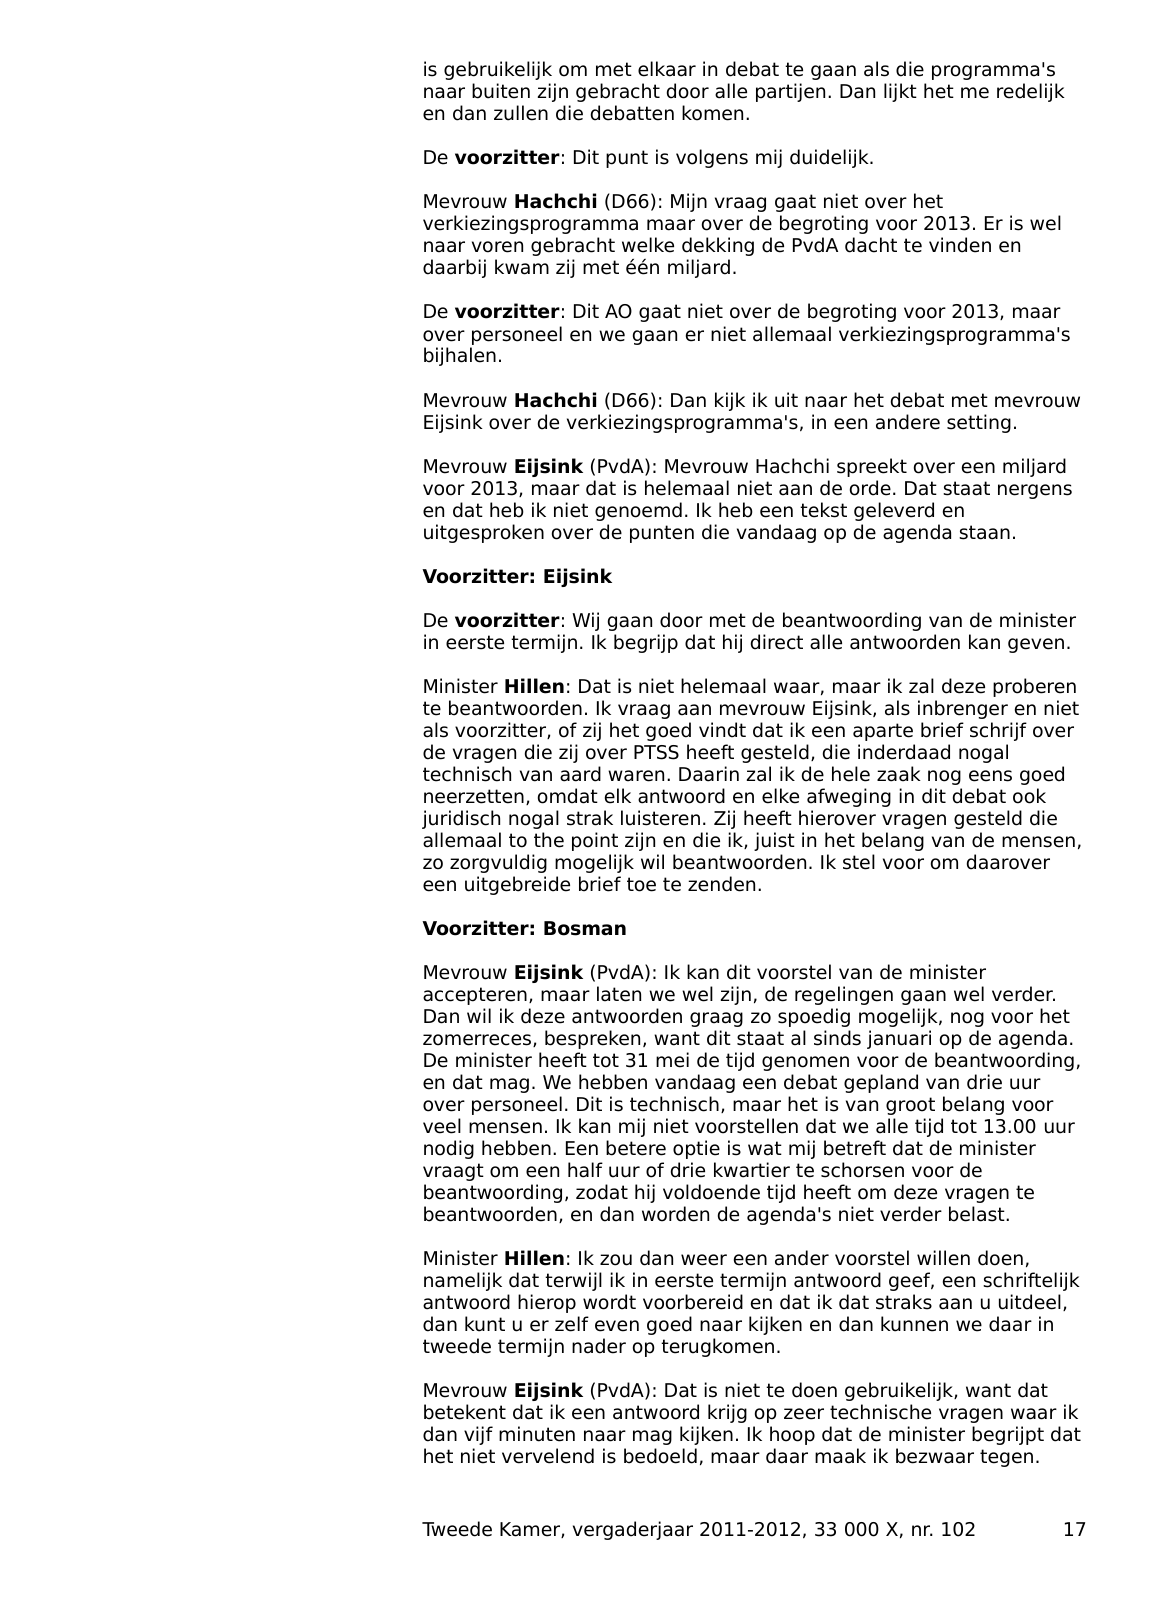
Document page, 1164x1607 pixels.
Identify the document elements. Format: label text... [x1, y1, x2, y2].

text Mevrouw Eijsink (PvdA): Mevrouw Hachchi spreekt over een miljard voor 2013, maar dat is helemaal niet aan de orde. Dat staat nergens en dat heb ik niet genoemd. Ik heb een tekst geleverd en uitgesproken over de punten die vandaag op de agenda staan. [422, 456, 1087, 544]
text is gebruikelijk om met elkaar in debat te gaan als die programma's naar buiten zijn gebracht door alle partijen. Dan lijkt het me redelijk en dan zullen die debatten komen. [422, 59, 1087, 125]
text Mevrouw Eijsink (PvdA): Ik kan dit voorstel van de minister accepteren, maar laten we wel zijn, de regelingen gaan wel verder. Dan wil ik deze antwoorden graag zo spoedig mogelijk, nog voor het zomerreces, bespreken, want dit staat al sinds januari op de agenda. De minister heeft tot 31 mei de tijd genomen voor de beantwoording, en dat mag. We hebben vandaag een debat gepland van drie uur over personeel. Dit is technisch, maar het is van groot belang voor veel mensen. Ik kan mij niet voorstellen dat we alle tijd tot 13.00 uur nodig hebben. Een betere optie is wat mij betreft dat de minister vraagt om een half uur of drie kwartier te schorsen voor de beantwoording, zodat hij voldoende tijd heeft om deze vragen te beantwoorden, en dan worden de agenda's niet verder belast. [422, 962, 1087, 1226]
text Minister Hillen: Ik zou dan weer een ander voorstel willen doen, namelijk dat terwijl ik in eerste termijn antwoord geef, een schriftelijk antwoord hierop wordt voorbereid en dat ik dat straks aan u uitdeel, dan kunt u er zelf even goed naar kijken en dan kunnen we daar in tweede termijn nader op terugkomen. [422, 1248, 1087, 1358]
text Mevrouw Eijsink (PvdA): Dat is niet te doen gebruikelijk, want dat betekent dat ik een antwoord krijg op zeer technische vragen waar ik dan vijf minuten naar mag kijken. Ik hoop dat de minister begrijpt dat het niet vervelend is bedoeld, maar daar maak ik bezwaar tegen. [422, 1380, 1087, 1468]
text Mevrouw Hachchi (D66): Mijn vraag gaat niet over het verkiezingsprogramma maar over de begroting voor 2013. Er is wel naar voren gebracht welke dekking de PvdA dacht te vinden en daarbij kwam zij met één miljard. [422, 191, 1087, 279]
subtitle Voorzitter: Eijsink [422, 566, 1087, 588]
text Minister Hillen: Dat is niet helemaal waar, maar ik zal deze proberen te beantwoorden. Ik vraag aan mevrouw Eijsink, als inbrenger en niet als voorzitter, of zij het goed vindt dat ik een aparte brief schrijf over de vragen die zij over PTSS heeft gesteld, die inderdaad nogal technisch van aard waren. Daarin zal ik de hele zaak nog eens goed neerzetten, omdat elk antwoord en elke afweging in dit debat ook juridisch nogal strak luisteren. Zij heeft hierover vragen gesteld die allemaal to the point zijn en die ik, juist in het belang van de mensen, zo zorgvuldig mogelijk wil beantwoorden. Ik stel voor om daarover een uitgebreide brief toe te zenden. [422, 676, 1087, 896]
subtitle Voorzitter: Bosman [422, 918, 1087, 940]
text De voorzitter: Dit punt is volgens mij duidelijk. [422, 147, 1087, 169]
text Mevrouw Hachchi (D66): Dan kijk ik uit naar het debat met mevrouw Eijsink over de verkiezingsprogramma's, in een andere setting. [422, 389, 1087, 433]
text De voorzitter: Dit AO gaat niet over de begroting voor 2013, maar over personeel en we gaan er niet allemaal verkiezingsprogramma's bijhalen. [422, 301, 1087, 367]
text De voorzitter: Wij gaan door met de beantwoording van de minister in eerste termijn. Ik begrijp dat hij direct alle antwoorden kan geven. [422, 610, 1087, 654]
